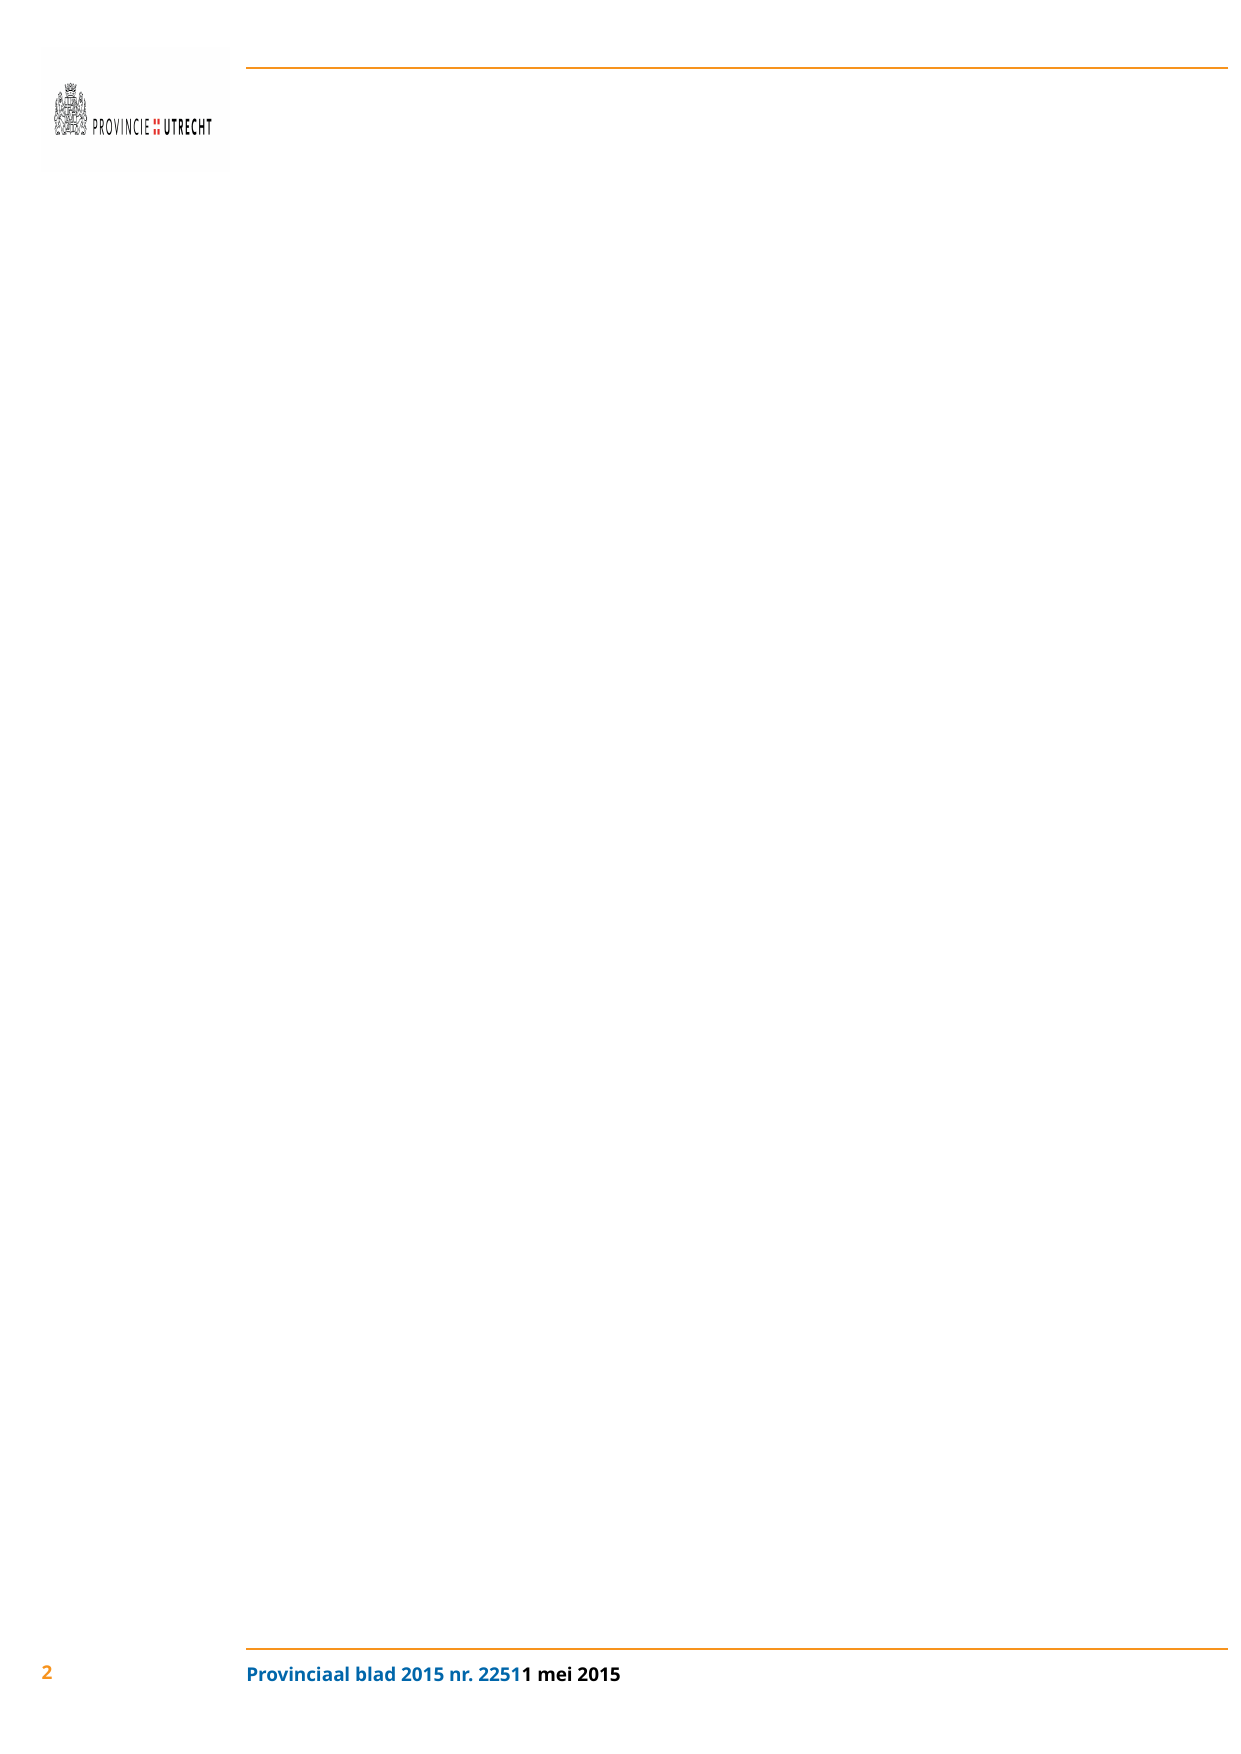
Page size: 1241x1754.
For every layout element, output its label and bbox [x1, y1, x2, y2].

picture [41, 47, 231, 172]
